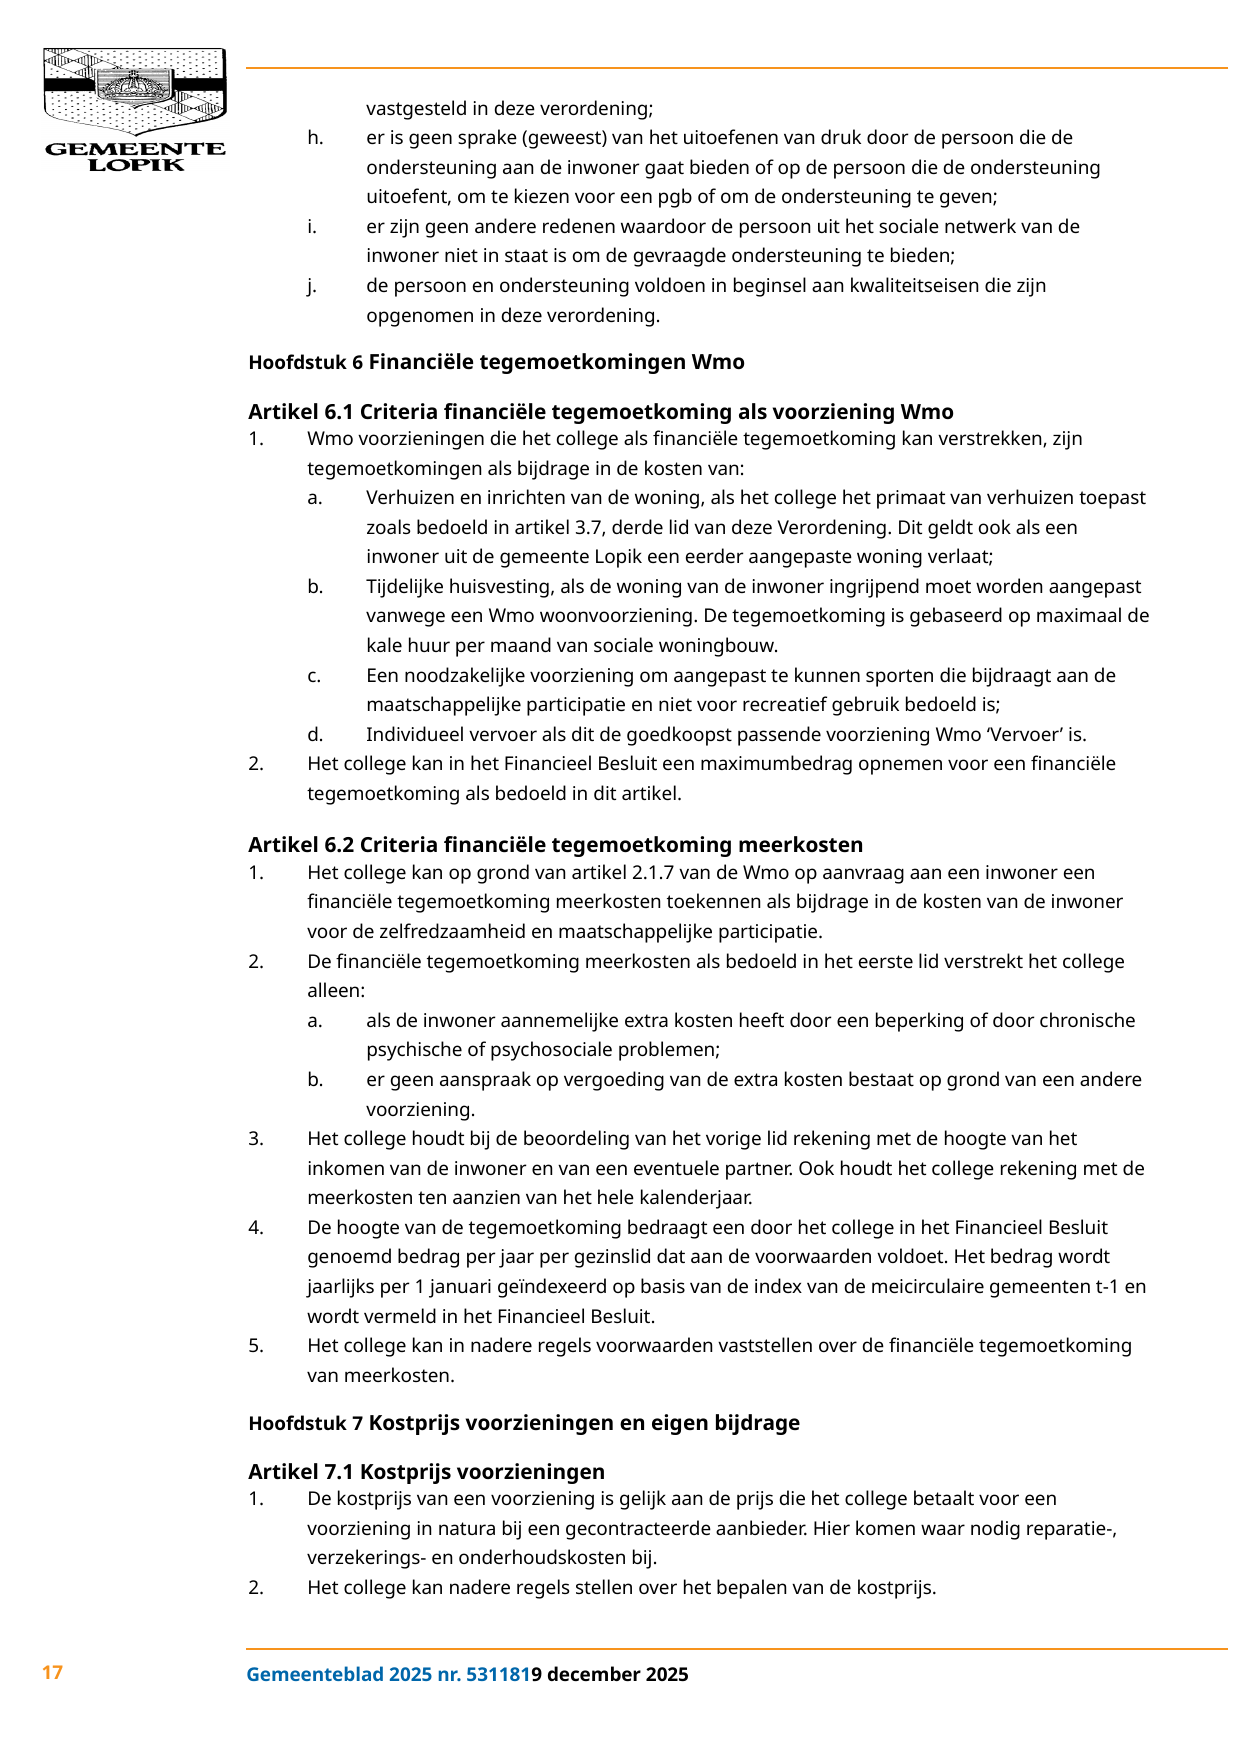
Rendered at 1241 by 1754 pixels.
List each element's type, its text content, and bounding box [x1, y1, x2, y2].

list Het college kan in nadere regels voorwaarden vaststellen over de financiële tegemoetkoming van meerkosten. [248, 1332, 1152, 1388]
text Artikel 6.2 Criteria financiële tegemoetkoming meerkosten [248, 831, 1152, 859]
text Hoofdstuk 7 Kostprijs voorzieningen en eigen bijdrage [248, 1408, 1152, 1436]
list De kostprijs van een voorziening is gelijk aan de prijs die het college betaalt voor een voorziening in natura bij een gecontracteerde aanbieder. Hier komen waar nodig reparatie-, verzekerings- en onderhoudskosten bij. [248, 1485, 1152, 1570]
list Wmo voorzieningen die het college als financiële tegemoetkoming kan verstrekken, zijn tegemoetkomingen als bijdrage in de kosten van: [248, 425, 1152, 481]
list er zijn geen andere redenen waardoor de persoon uit het sociale netwerk van de inwoner niet in staat is om de gevraagde ondersteuning te bieden; [307, 213, 1152, 268]
text Artikel 7.1 Kostprijs voorzieningen [248, 1457, 1152, 1485]
picture [41, 47, 231, 172]
text Artikel 6.1 Criteria financiële tegemoetkoming als voorziening Wmo [248, 397, 1152, 425]
list De financiële tegemoetkoming meerkosten als bedoeld in het eerste lid verstrekt het college alleen: [248, 948, 1152, 1003]
list Het college kan nadere regels stellen over het bepalen van de kostprijs. [248, 1574, 1152, 1600]
list er is geen sprake (geweest) van het uitoefenen van druk door de persoon die de ondersteuning aan de inwoner gaat bieden of op de persoon die de ondersteuning uitoefent, om te kiezen voor een pgb of om de ondersteuning te geven; [307, 124, 1152, 209]
list vastgesteld in deze verordening; [307, 95, 1152, 121]
list Het college kan op grond van artikel 2.1.7 van de Wmo op aanvraag aan een inwoner een financiële tegemoetkoming meerkosten toekennen als bijdrage in de kosten van de inwoner voor de zelfredzaamheid en maatschappelijke participatie. [248, 859, 1152, 944]
list de persoon en ondersteuning voldoen in beginsel aan kwaliteitseisen die zijn opgenomen in deze verordening. [307, 272, 1152, 328]
list Het college kan in het Financieel Besluit een maximumbedrag opnemen voor een financiële tegemoetkoming als bedoeld in dit artikel. [248, 751, 1152, 806]
list als de inwoner aannemelijke extra kosten heeft door een beperking of door chronische psychische of psychosociale problemen; [307, 1007, 1152, 1062]
list Individueel vervoer als dit de goedkoopst passende voorziening Wmo ‘Vervoer’ is. [307, 721, 1152, 747]
list Een noodzakelijke voorziening om aangepast te kunnen sporten die bijdraagt aan de maatschappelijke participatie en niet voor recreatief gebruik bedoeld is; [307, 662, 1152, 717]
list De hoogte van de tegemoetkoming bedraagt een door het college in het Financieel Besluit genoemd bedrag per jaar per gezinslid dat aan de voorwaarden voldoet. Het bedrag wordt jaarlijks per 1 januari geïndexeerd op basis van de index van de meicirculaire gemeenten t-1 en wordt vermeld in het Financieel Besluit. [248, 1214, 1152, 1328]
list Tijdelijke huisvesting, als de woning van de inwoner ingrijpend moet worden aangepast vanwege een Wmo woonvoorziening. De tegemoetkoming is gebaseerd op maximaal de kale huur per maand van sociale woningbouw. [307, 573, 1152, 658]
list er geen aanspraak op vergoeding van de extra kosten bestaat op grond van een andere voorziening. [307, 1066, 1152, 1121]
text Hoofdstuk 6 Financiële tegemoetkomingen Wmo [248, 347, 1152, 376]
list Het college houdt bij de beoordeling van het vorige lid rekening met de hoogte van het inkomen van de inwoner en van een eventuele partner. Ook houdt het college rekening met de meerkosten ten aanzien van het hele kalenderjaar. [248, 1125, 1152, 1210]
list Verhuizen en inrichten van de woning, als het college het primaat van verhuizen toepast zoals bedoeld in artikel 3.7, derde lid van deze Verordening. Dit geldt ook als een inwoner uit de gemeente Lopik een eerder aangepaste woning verlaat; [307, 484, 1152, 569]
